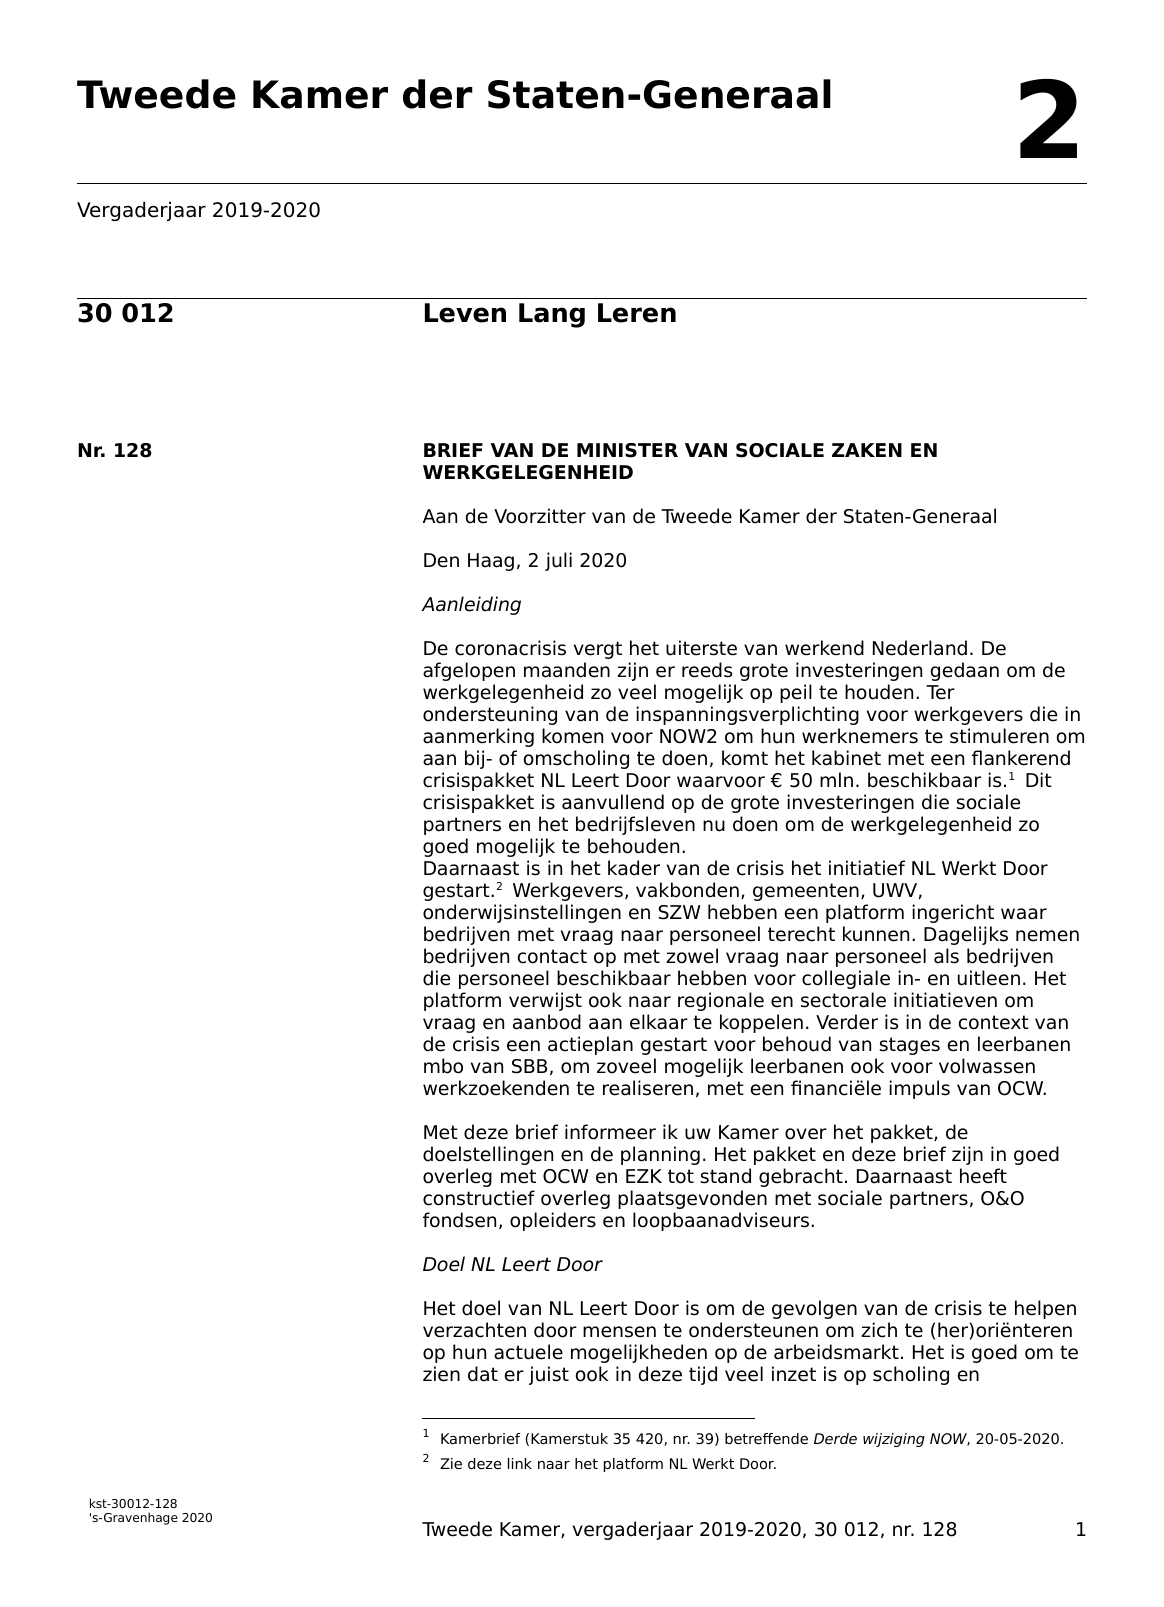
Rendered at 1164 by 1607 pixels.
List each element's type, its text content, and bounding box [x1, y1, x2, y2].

table_header Tweede Kamer der Staten-Generaal [77, 59, 886, 183]
text De coronacrisis vergt het uiterste van werkend Nederland. De afgelopen maanden zijn er reeds grote investeringen gedaan om de werkgelegenheid zo veel mogelijk op peil te houden. Ter ondersteuning van de inspanningsverplichting voor werkgevers die in aanmerking komen voor NOW2 om hun werknemers te stimuleren om aan bij- of omscholing te doen, komt het kabinet met een flankerend crisispakket NL Leert Door waarvoor € 50 mln. beschikbaar is. Dit crisispakket is aanvullend op de grote investeringen die sociale partners en het bedrijfsleven nu doen om de werkgelegenheid zo goed mogelijk te behouden. [422, 638, 1087, 858]
text Den Haag, 2 juli 2020 [422, 550, 1087, 572]
subtitle Nr. 128 BRIEF VAN DE MINISTER VAN SOCIALE ZAKEN EN WERKGELEGENHEID [77, 440, 1087, 484]
text Kamerbrief (Kamerstuk 35 420, nr. 39) betreffende Derde wijziging NOW, 20-05-2020. [422, 1427, 1087, 1449]
text Met deze brief informeer ik uw Kamer over het pakket, de doelstellingen en de planning. Het pakket en deze brief zijn in goed overleg met OCW en EZK tot stand gebracht. Daarnaast heeft constructief overleg plaatsgevonden met sociale partners, O&O fondsen, opleiders en loopbaanadviseurs. [422, 1122, 1087, 1232]
text Aan de Voorzitter van de Tweede Kamer der Staten-Generaal [422, 506, 1087, 528]
subtitle 30 012 Leven Lang Leren [77, 299, 1087, 329]
text Het doel van NL Leert Door is om de gevolgen van de crisis te helpen verzachten door mensen te ondersteunen om zich te (her)oriënteren op hun actuele mogelijkheden op de arbeidsmarkt. Het is goed om te zien dat er juist ook in deze tijd veel inzet is op scholing en [422, 1298, 1087, 1386]
text kst-30012-128 [88, 1497, 323, 1511]
table_header 2 [886, 59, 1087, 183]
table_cell Vergaderjaar 2019-2020 [77, 184, 1087, 298]
subtitle Aanleiding [422, 594, 1087, 616]
text Daarnaast is in het kader van de crisis het initiatief NL Werkt Door gestart. Werkgevers, vakbonden, gemeenten, UWV, onderwijsinstellingen en SZW hebben een platform ingericht waar bedrijven met vraag naar personeel terecht kunnen. Dagelijks nemen bedrijven contact op met zowel vraag naar personeel als bedrijven die personeel beschikbaar hebben voor collegiale in- en uitleen. Het platform verwijst ook naar regionale en sectorale initiatieven om vraag en aanbod aan elkaar te koppelen. Verder is in de context van de crisis een actieplan gestart voor behoud van stages en leerbanen mbo van SBB, om zoveel mogelijk leerbanen ook voor volwassen werkzoekenden te realiseren, met een financiële impuls van OCW. [422, 858, 1087, 1100]
text Zie deze link naar het platform NL Werkt Door. [422, 1452, 1087, 1474]
text 's-Gravenhage 2020 [88, 1511, 323, 1525]
subtitle Doel NL Leert Door [422, 1254, 1087, 1276]
